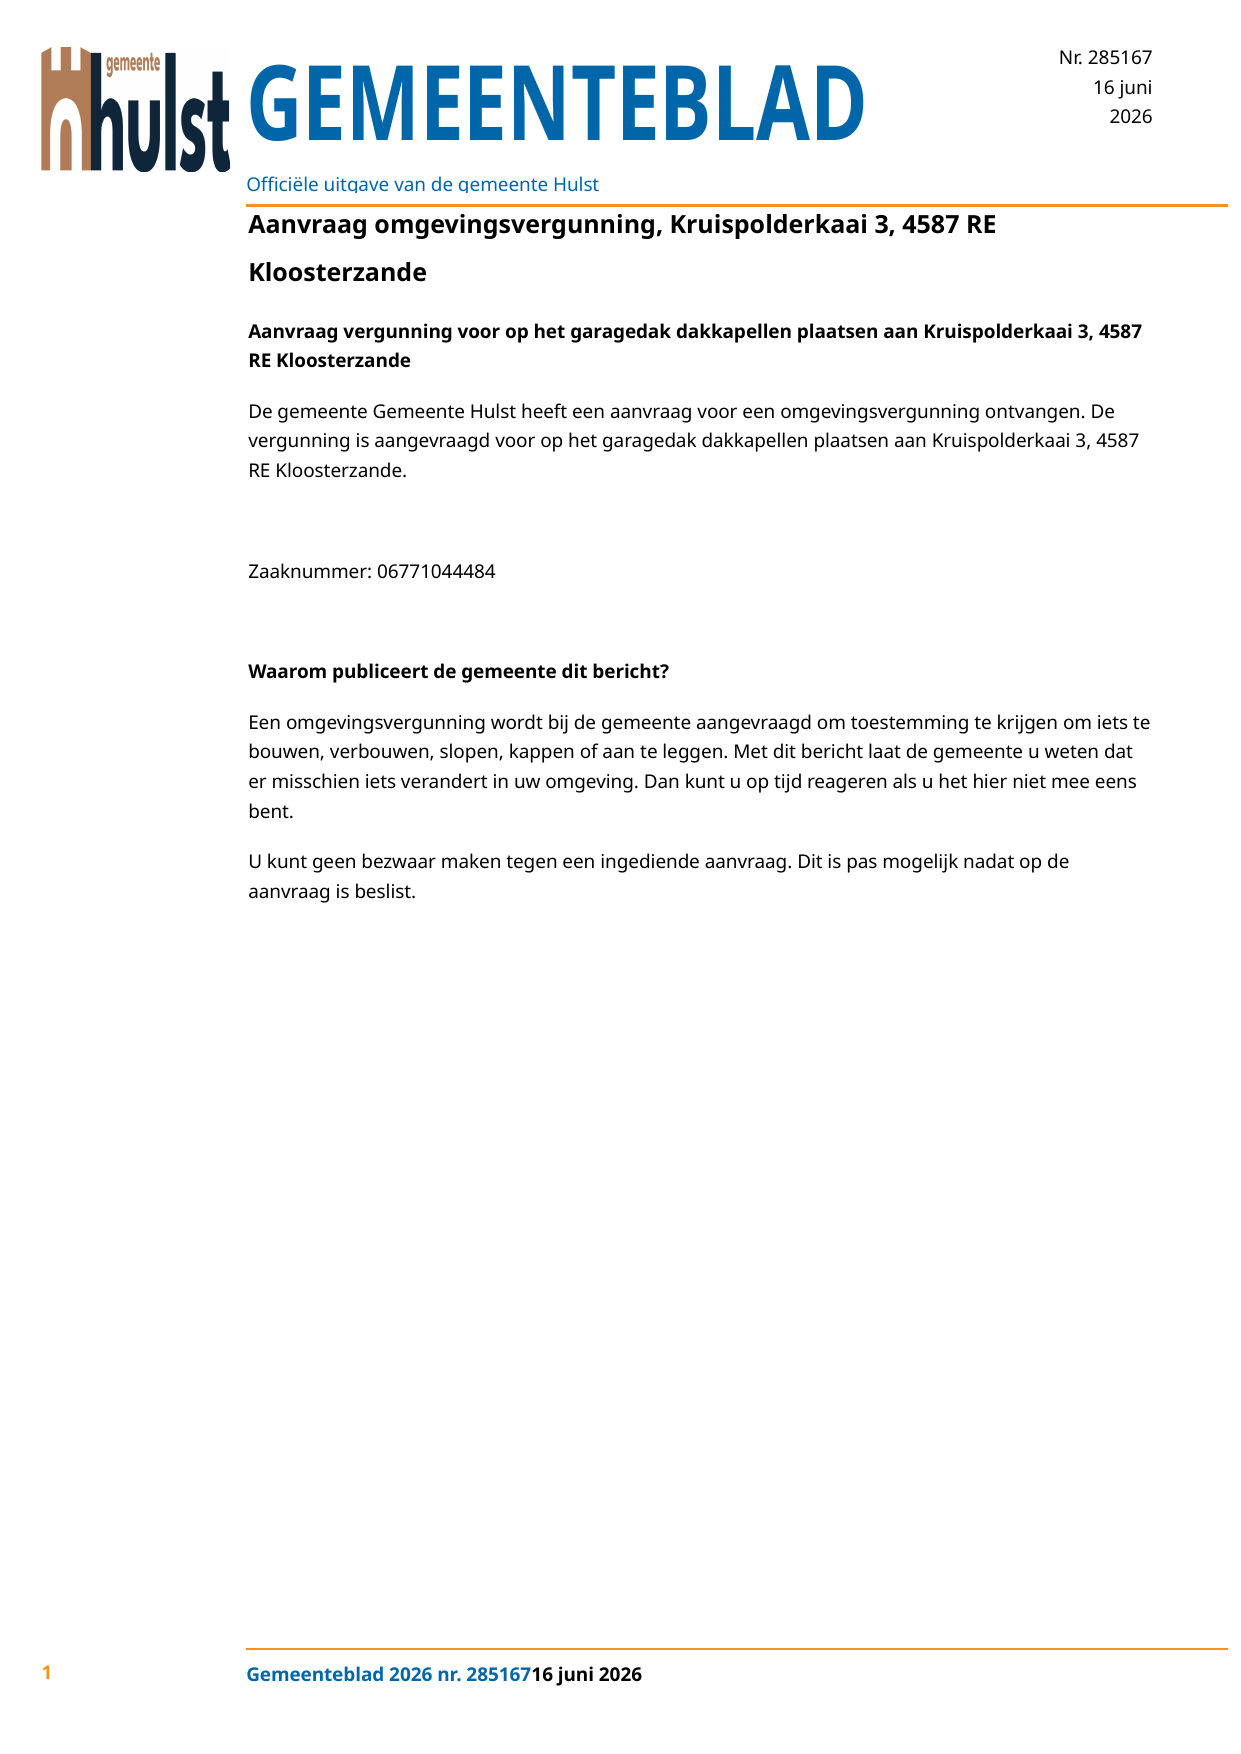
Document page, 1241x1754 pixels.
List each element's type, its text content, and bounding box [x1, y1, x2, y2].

text U kunt geen bezwaar maken tegen een ingediende aanvraag. Dit is pas mogelijk nadat op de aanvraag is beslist. [248, 848, 1152, 904]
text Aanvraag omgevingsvergunning, Kruispolderkaai 3, 4587 RE Kloosterzande [248, 207, 1152, 288]
picture [41, 47, 231, 172]
text Zaaknummer: 06771044484 [248, 558, 1152, 584]
text De gemeente Gemeente Hulst heeft een aanvraag voor een omgevingsvergunning ontvangen. De vergunning is aangevraagd voor op het garagedak dakkapellen plaatsen aan Kruispolderkaai 3, 4587 RE Kloosterzande. [248, 398, 1152, 483]
text Aanvraag vergunning voor op het garagedak dakkapellen plaatsen aan Kruispolderkaai 3, 4587 RE Kloosterzande [248, 318, 1152, 373]
text Een omgevingsvergunning wordt bij de gemeente aangevraagd om toestemming te krijgen om iets te bouwen, verbouwen, slopen, kappen of aan te leggen. Met dit bericht laat de gemeente u weten dat er misschien iets verandert in uw omgeving. Dan kunt u op tijd reageren als u het hier niet mee eens bent. [248, 709, 1152, 824]
text Waarom publiceert de gemeente dit bericht? [248, 659, 1152, 684]
